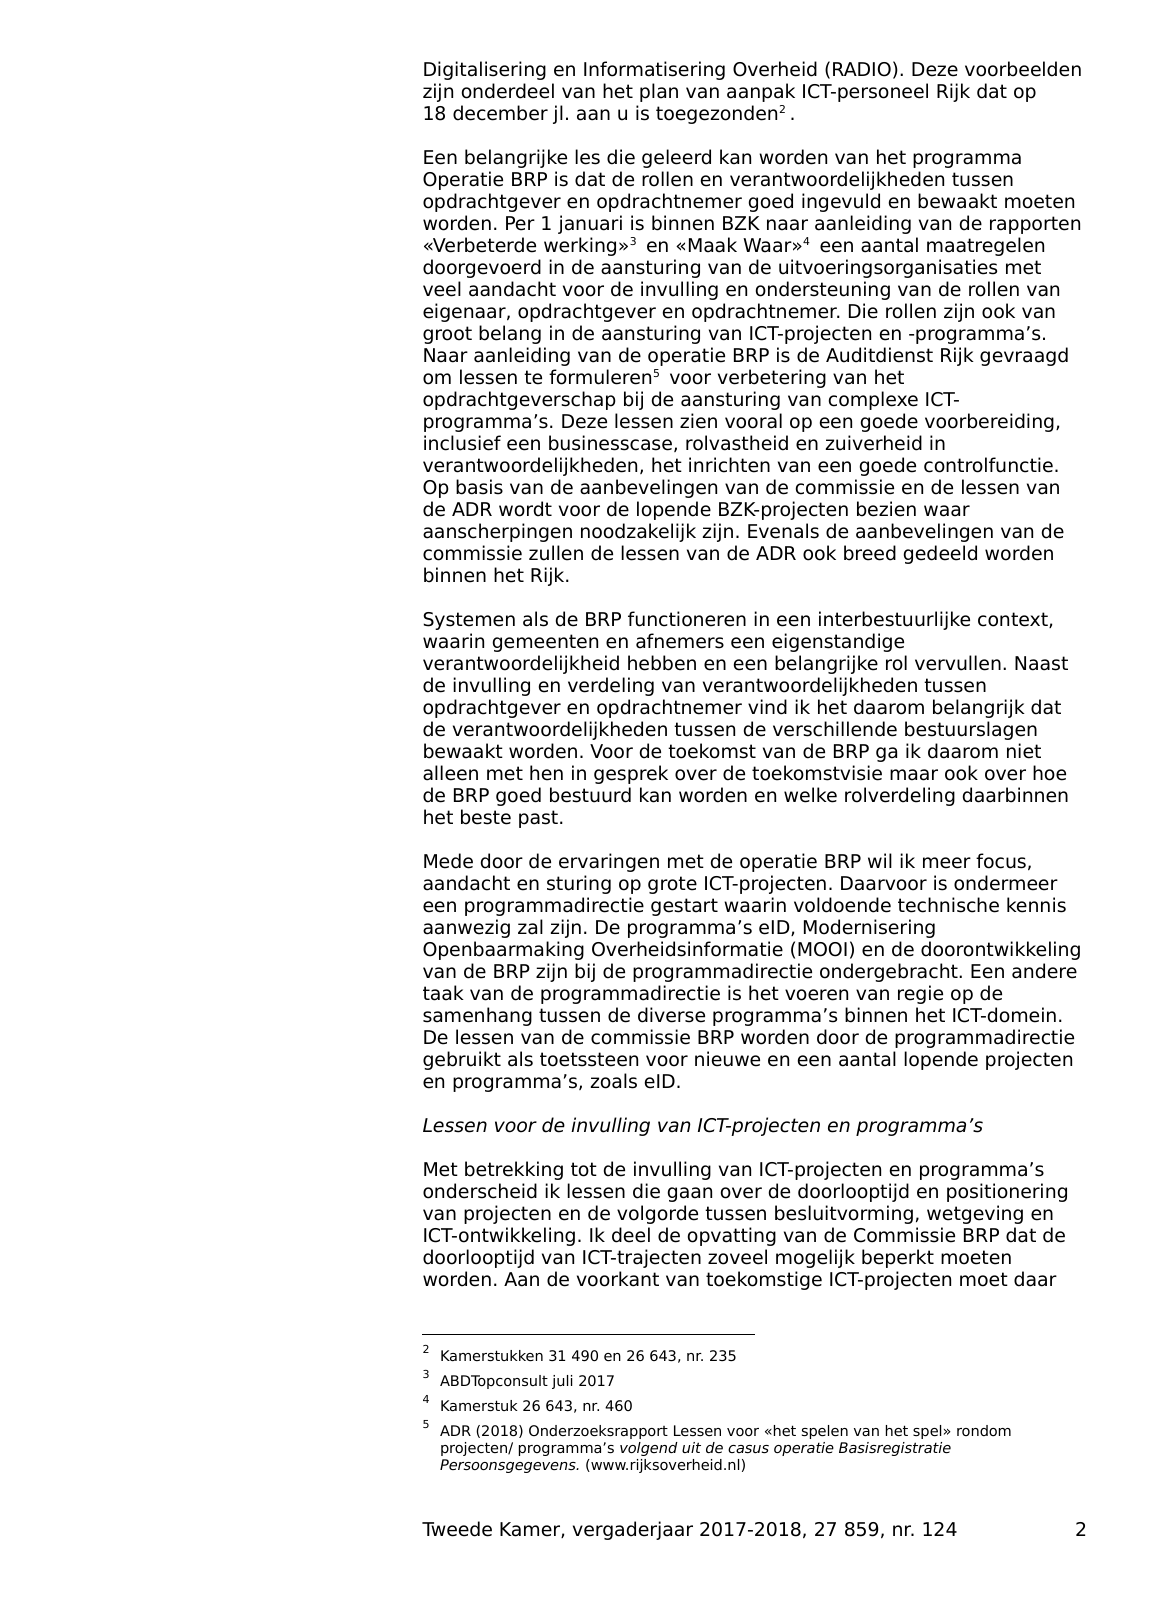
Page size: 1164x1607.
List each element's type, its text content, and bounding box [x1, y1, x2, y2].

text Mede door de ervaringen met de operatie BRP wil ik meer focus, aandacht en sturing op grote ICT-projecten. Daarvoor is ondermeer een programmadirectie gestart waarin voldoende technische kennis aanwezig zal zijn. De programma’s eID, Modernisering Openbaarmaking Overheidsinformatie (MOOI) en de doorontwikkeling van de BRP zijn bij de programmadirectie ondergebracht. Een andere taak van de programmadirectie is het voeren van regie op de samenhang tussen de diverse programma’s binnen het ICT-domein. De lessen van de commissie BRP worden door de programmadirectie gebruikt als toetssteen voor nieuwe en een aantal lopende projecten en programma’s, zoals eID. [422, 851, 1087, 1093]
text ADR (2018) Onderzoeksrapport Lessen voor «het spelen van het spel» rondom projecten/ programma’s volgend uit de casus operatie Basisregistratie Persoonsgegevens. (www.rijksoverheid.nl) [422, 1418, 1087, 1474]
subtitle Lessen voor de invulling van ICT-projecten en programma’s [422, 1115, 1087, 1137]
text ABDTopconsult juli 2017 [422, 1368, 1087, 1391]
text Met betrekking tot de invulling van ICT-projecten en programma’s onderscheid ik lessen die gaan over de doorlooptijd en positionering van projecten en de volgorde tussen besluitvorming, wetgeving en ICT-ontwikkeling. Ik deel de opvatting van de Commissie BRP dat de doorlooptijd van ICT-trajecten zoveel mogelijk beperkt moeten worden. Aan de voorkant van toekomstige ICT-projecten moet daar [422, 1159, 1087, 1291]
text Systemen als de BRP functioneren in een interbestuurlijke context, waarin gemeenten en afnemers een eigenstandige verantwoordelijkheid hebben en een belangrijke rol vervullen. Naast de invulling en verdeling van verantwoordelijkheden tussen opdrachtgever en opdrachtnemer vind ik het daarom belangrijk dat de verantwoordelijkheden tussen de verschillende bestuurslagen bewaakt worden. Voor de toekomst van de BRP ga ik daarom niet alleen met hen in gesprek over de toekomstvisie maar ook over hoe de BRP goed bestuurd kan worden en welke rolverdeling daarbinnen het beste past. [422, 609, 1087, 829]
text Digitalisering en Informatisering Overheid (RADIO). Deze voorbeelden zijn onderdeel van het plan van aanpak ICT-personeel Rijk dat op 18 december jl. aan u is toegezonden. [422, 59, 1087, 125]
text Een belangrijke les die geleerd kan worden van het programma Operatie BRP is dat de rollen en verantwoordelijkheden tussen opdrachtgever en opdrachtnemer goed ingevuld en bewaakt moeten worden. Per 1 januari is binnen BZK naar aanleiding van de rapporten «Verbeterde werking» en «Maak Waar» een aantal maatregelen doorgevoerd in de aansturing van de uitvoeringsorganisaties met veel aandacht voor de invulling en ondersteuning van de rollen van eigenaar, opdrachtgever en opdrachtnemer. Die rollen zijn ook van groot belang in de aansturing van ICT-projecten en -programma’s. Naar aanleiding van de operatie BRP is de Auditdienst Rijk gevraagd om lessen te formuleren voor verbetering van het opdrachtgeverschap bij de aansturing van complexe ICT-programma’s. Deze lessen zien vooral op een goede voorbereiding, inclusief een businesscase, rolvastheid en zuiverheid in verantwoordelijkheden, het inrichten van een goede controlfunctie. Op basis van de aanbevelingen van de commissie en de lessen van de ADR wordt voor de lopende BZK-projecten bezien waar aanscherpingen noodzakelijk zijn. Evenals de aanbevelingen van de commissie zullen de lessen van de ADR ook breed gedeeld worden binnen het Rijk. [422, 147, 1087, 587]
text Kamerstuk 26 643, nr. 460 [422, 1393, 1087, 1416]
text Kamerstukken 31 490 en 26 643, nr. 235 [422, 1343, 1087, 1366]
